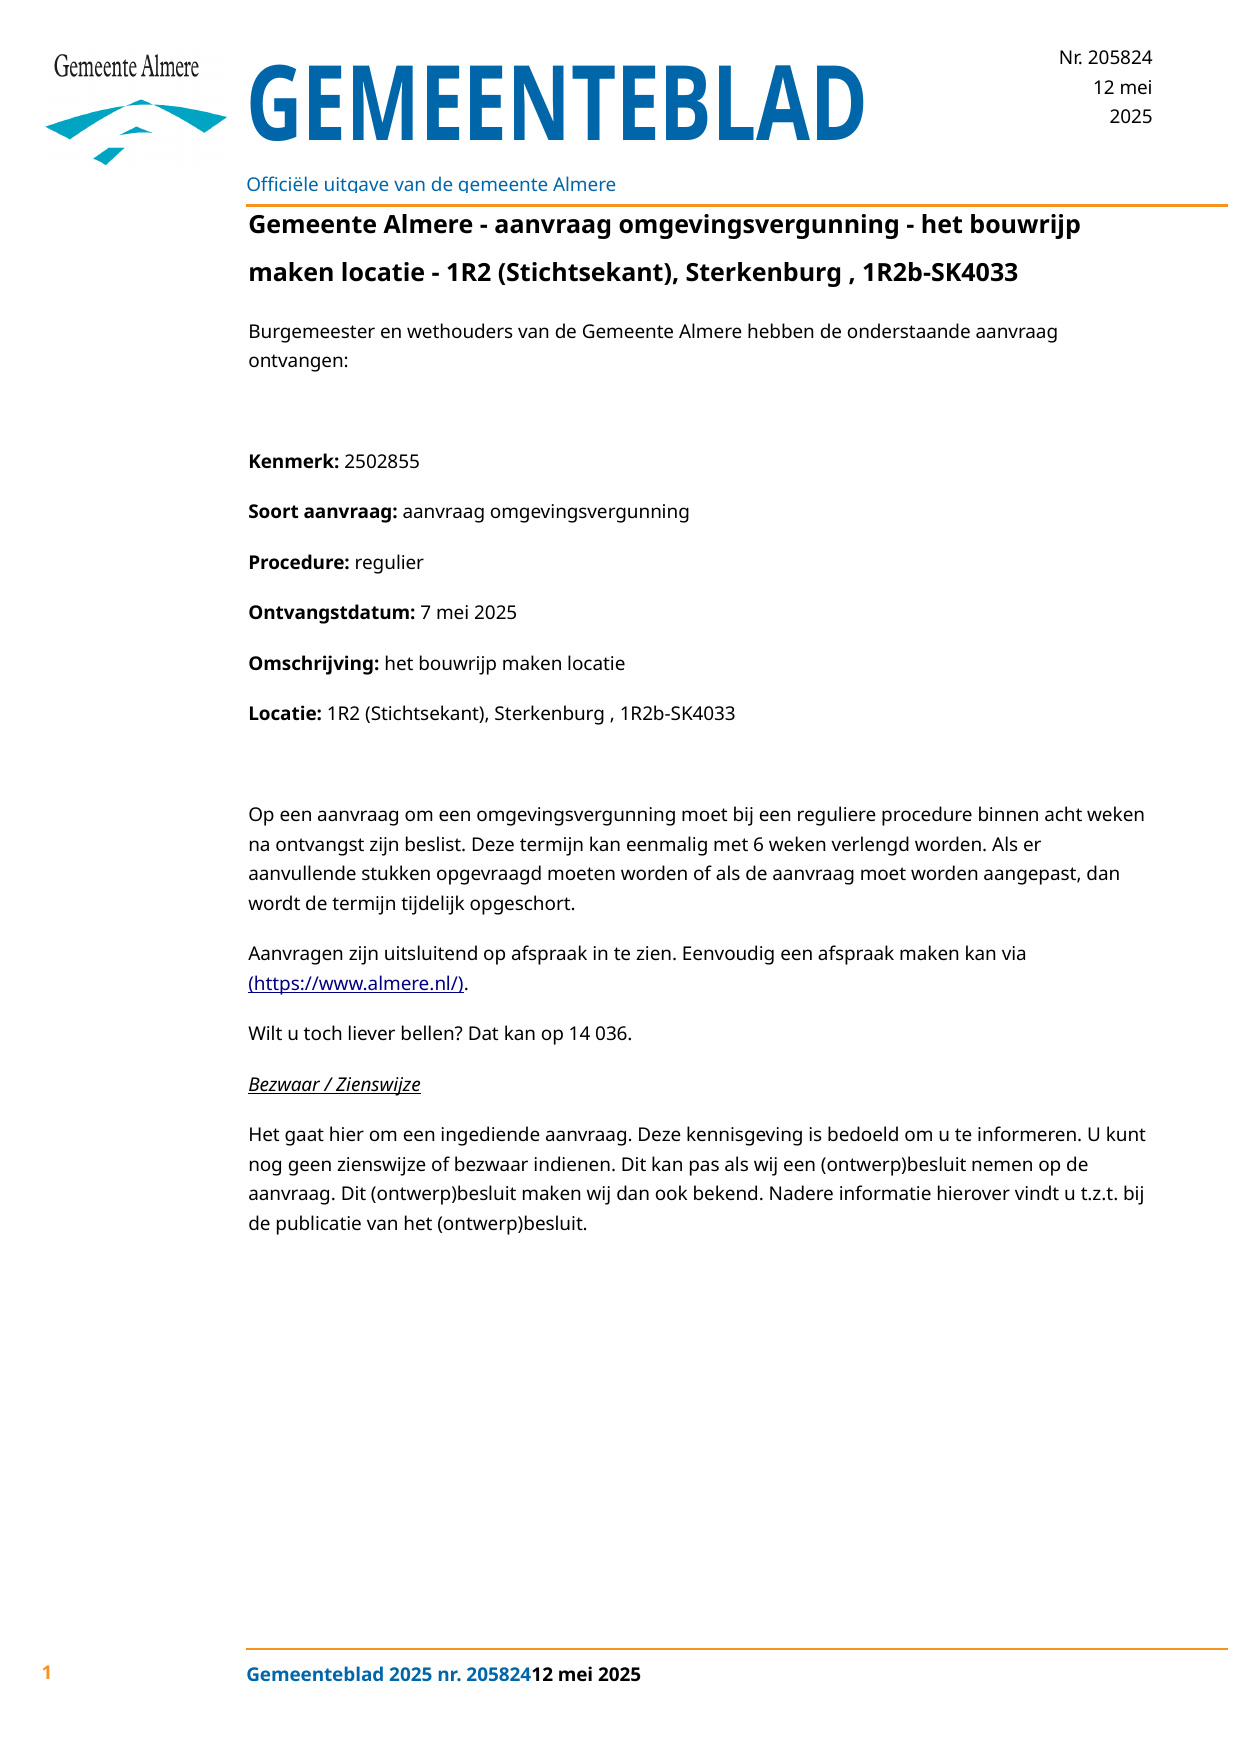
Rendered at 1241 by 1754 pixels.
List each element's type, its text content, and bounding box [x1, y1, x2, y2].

text Burgemeester en wethouders van de Gemeente Almere hebben de onderstaande aanvraag ontvangen: [248, 318, 1152, 373]
text Procedure: regulier [248, 549, 1152, 575]
text Ontvangstdatum: 7 mei 2025 [248, 599, 1152, 625]
text Soort aanvraag: aanvraag omgevingsvergunning [248, 499, 1152, 524]
text Kenmerk: 2502855 [248, 448, 1152, 474]
text Op een aanvraag om een omgevingsvergunning moet bij een reguliere procedure binnen acht weken na ontvangst zijn beslist. Deze termijn kan eenmalig met 6 weken verlengd worden. Als er aanvullende stukken opgevraagd moeten worden of als de aanvraag moet worden aangepast, dan wordt de termijn tijdelijk opgeschort. [248, 801, 1152, 916]
text Het gaat hier om een ingediende aanvraag. Deze kennisgeving is bedoeld om u te informeren. U kunt nog geen zienswijze of bezwaar indienen. Dit kan pas als wij een (ontwerp)besluit nemen op de aanvraag. Dit (ontwerp)besluit maken wij dan ook bekend. Nadere informatie hierover vindt u t.z.t. bij de publicatie van het (ontwerp)besluit. [248, 1121, 1152, 1236]
text Aanvragen zijn uitsluitend op afspraak in te zien. Eenvoudig een afspraak maken kan via (https://www.almere.nl/). [248, 940, 1152, 996]
picture [41, 47, 231, 172]
text Locatie: 1R2 (Stichtsekant), Sterkenburg , 1R2b-SK4033 [248, 700, 1152, 726]
text Bezwaar / Zienswijze [248, 1071, 1152, 1097]
text Wilt u toch liever bellen? Dat kan op 14 036. [248, 1020, 1152, 1046]
text Omschrijving: het bouwrijp maken locatie [248, 650, 1152, 676]
text Gemeente Almere - aanvraag omgevingsvergunning - het bouwrijp maken locatie - 1R2 (Stichtsekant), Sterkenburg , 1R2b-SK4033 [248, 207, 1152, 288]
